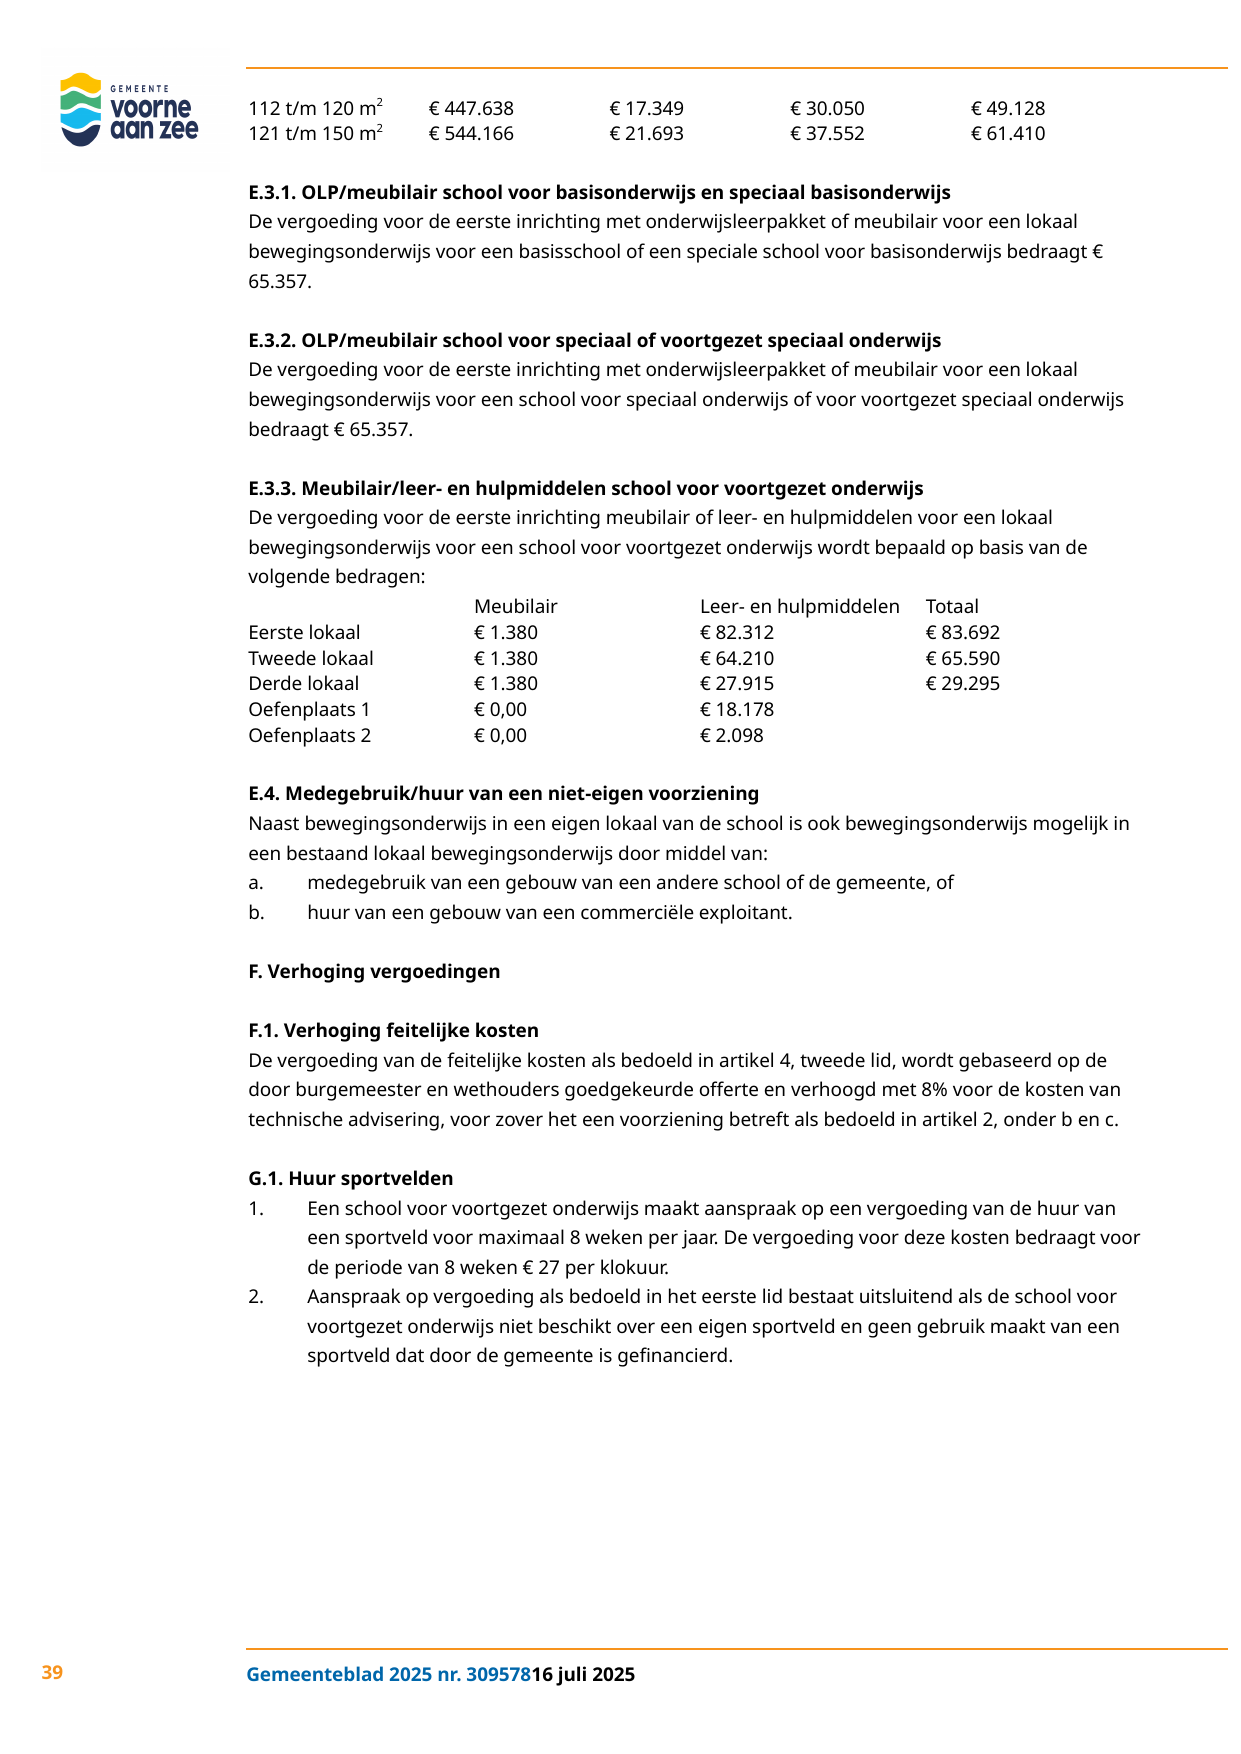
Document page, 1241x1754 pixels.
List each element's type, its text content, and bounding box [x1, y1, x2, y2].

text E.4. Medegebruik/huur van een niet-eigen voorziening [248, 781, 1152, 806]
list Aanspraak op vergoeding als bedoeld in het eerste lid bestaat uitsluitend als de school voor voortgezet onderwijs niet beschikt over een eigen sportveld en geen gebruik maakt van een sportveld dat door de gemeente is gefinancierd. [248, 1283, 1152, 1368]
table_cell € 64.210 [700, 645, 926, 671]
table_header Meubilair [474, 593, 700, 619]
table_cell € 1.380 [474, 619, 700, 645]
table_cell € 37.552 [790, 121, 971, 146]
text F. Verhoging vergoedingen [248, 958, 1152, 984]
text De vergoeding voor de eerste inrichting met onderwijsleerpakket of meubilair voor een lokaal bewegingsonderwijs voor een basisschool of een speciale school voor basisonderwijs bedraagt € 65.357. [248, 209, 1152, 293]
table_cell € 18.178 [700, 696, 926, 722]
table_cell € 82.312 [700, 619, 926, 645]
table_cell Derde lokaal [248, 671, 474, 696]
table_cell € 1.380 [474, 671, 700, 696]
text G.1. Huur sportvelden [248, 1165, 1152, 1191]
table_header Totaal [926, 593, 1152, 619]
list Een school voor voortgezet onderwijs maakt aanspraak op een vergoeding van de huur van een sportveld voor maximaal 8 weken per jaar. De vergoeding voor deze kosten bedraagt voor de periode van 8 weken € 27 per klokuur. [248, 1195, 1152, 1279]
text E.3.3. Meubilair/leer- en hulpmiddelen school voor voortgezet onderwijs [248, 475, 1152, 501]
table_cell € 83.692 [926, 619, 1152, 645]
table_cell € 17.349 [609, 95, 790, 121]
table_cell € 2.098 [700, 722, 926, 748]
table_cell € 61.410 [971, 121, 1152, 146]
text De vergoeding voor de eerste inrichting met onderwijsleerpakket of meubilair voor een lokaal bewegingsonderwijs voor een school voor speciaal onderwijs of voor voortgezet speciaal onderwijs bedraagt € 65.357. [248, 357, 1152, 441]
list medegebruik van een gebouw van een andere school of de gemeente, of [248, 869, 1152, 895]
table_cell € 0,00 [474, 722, 700, 748]
table_header Leer- en hulpmiddelen [700, 593, 926, 619]
table_header [248, 593, 474, 619]
table_cell € 65.590 [926, 645, 1152, 671]
text De vergoeding voor de eerste inrichting meubilair of leer- en hulpmiddelen voor een lokaal bewegingsonderwijs voor een school voor voortgezet onderwijs wordt bepaald op basis van de volgende bedragen: [248, 504, 1152, 589]
table_cell € 49.128 [971, 95, 1152, 121]
table_cell € 29.295 [926, 671, 1152, 696]
table_cell € 0,00 [474, 696, 700, 722]
table_cell [926, 722, 1152, 748]
table_cell Oefenplaats 2 [248, 722, 474, 748]
table_cell € 1.380 [474, 645, 700, 671]
table_cell € 447.638 [429, 95, 609, 121]
table_cell Oefenplaats 1 [248, 696, 474, 722]
text De vergoeding van de feitelijke kosten als bedoeld in artikel 4, tweede lid, wordt gebaseerd op de door burgemeester en wethouders goedgekeurde offerte en verhoogd met 8% voor de kosten van technische advisering, voor zover het een voorziening betreft als bedoeld in artikel 2, onder b en c. [248, 1047, 1152, 1132]
table_cell 121 t/m 150 m2 [248, 121, 429, 146]
table_cell Tweede lokaal [248, 645, 474, 671]
table_cell 112 t/m 120 m2 [248, 95, 429, 121]
text F.1. Verhoging feitelijke kosten [248, 1017, 1152, 1043]
table_cell € 21.693 [609, 121, 790, 146]
text Naast bewegingsonderwijs in een eigen lokaal van de school is ook bewegingsonderwijs mogelijk in een bestaand lokaal bewegingsonderwijs door middel van: [248, 810, 1152, 865]
table_cell [926, 696, 1152, 722]
list huur van een gebouw van een commerciële exploitant. [248, 899, 1152, 924]
text E.3.1. OLP/meubilair school voor basisonderwijs en speciaal basisonderwijs [248, 179, 1152, 205]
table_cell € 30.050 [790, 95, 971, 121]
table_cell € 27.915 [700, 671, 926, 696]
picture [41, 47, 231, 172]
table_cell € 544.166 [429, 121, 609, 146]
table_cell Eerste lokaal [248, 619, 474, 645]
text E.3.2. OLP/meubilair school voor speciaal of voortgezet speciaal onderwijs [248, 327, 1152, 353]
